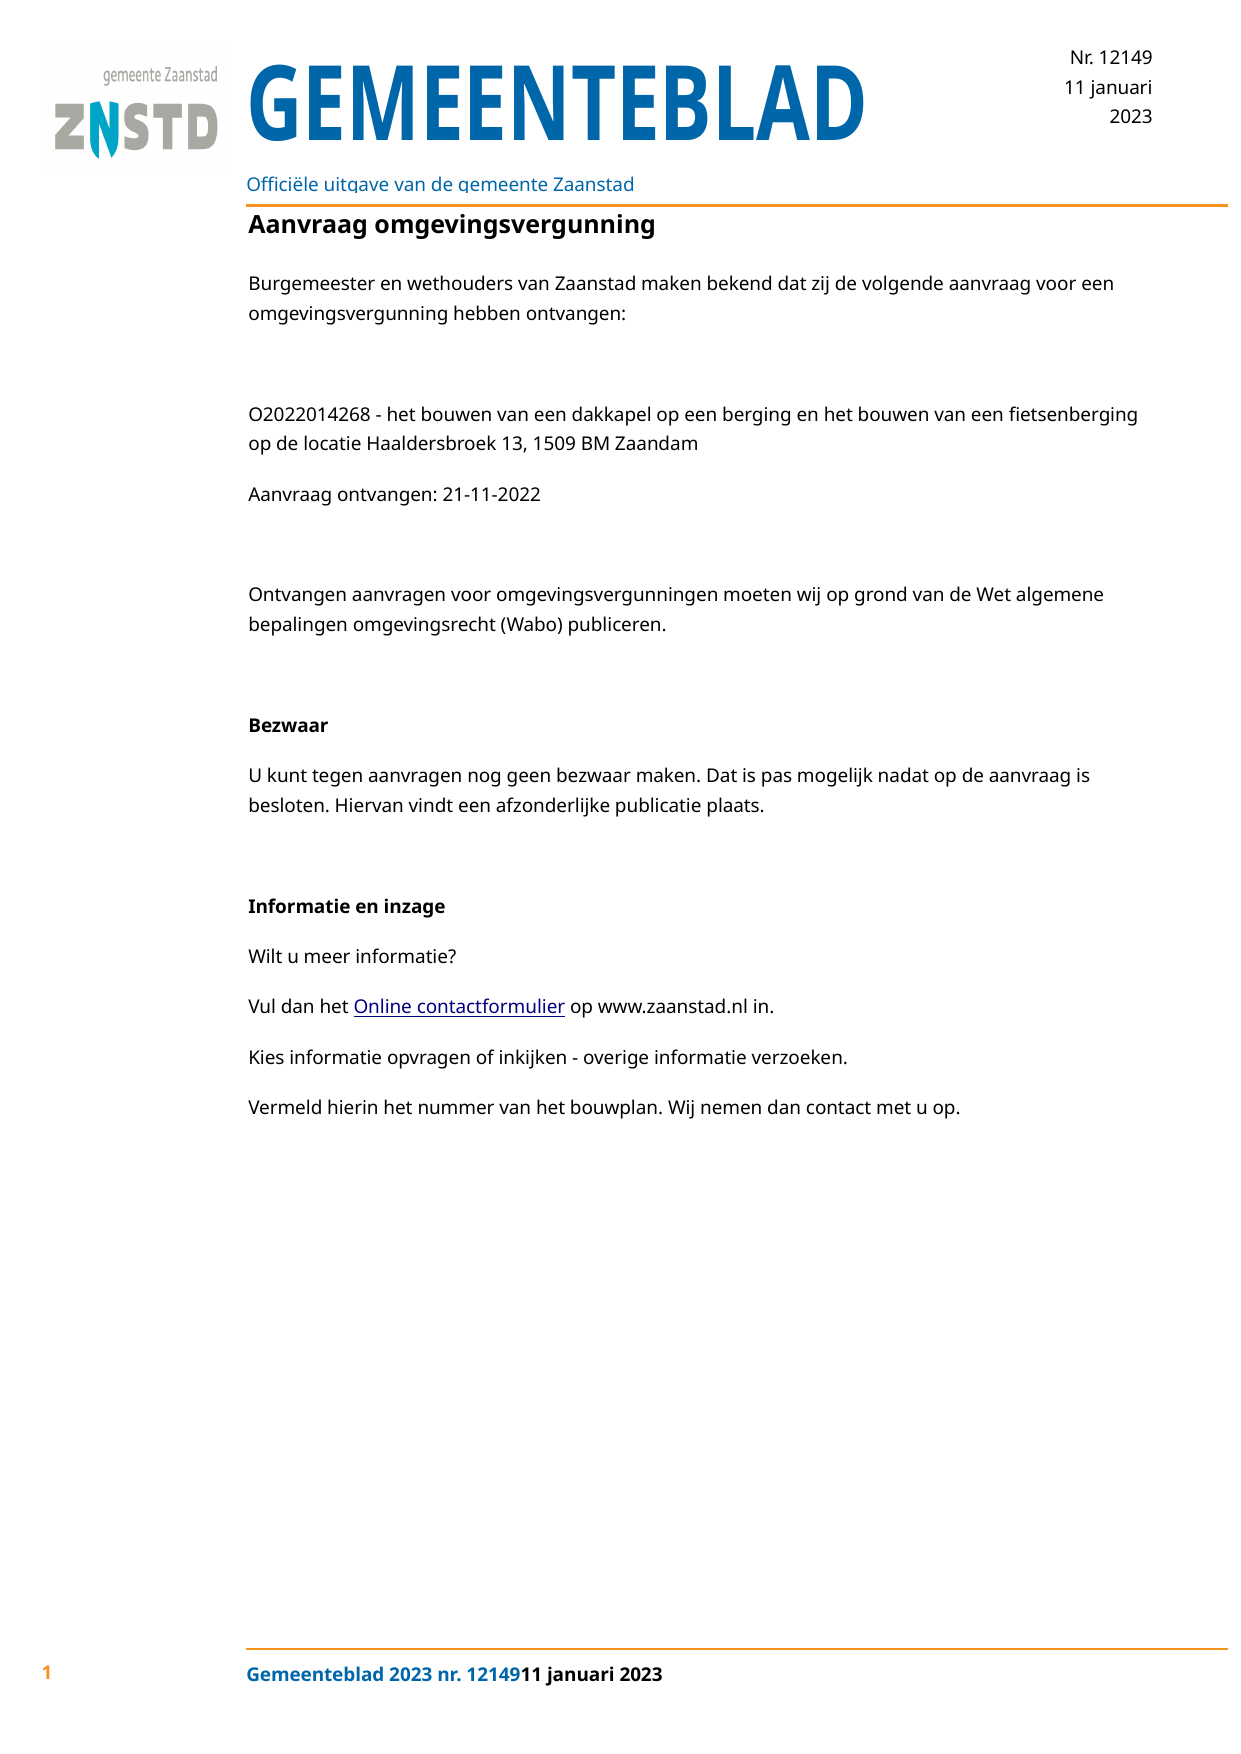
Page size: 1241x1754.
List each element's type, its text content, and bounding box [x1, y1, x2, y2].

text Informatie en inzage [248, 893, 1152, 918]
text Ontvangen aanvragen voor omgevingsvergunningen moeten wij op grond van de Wet algemene bepalingen omgevingsrecht (Wabo) publiceren. [248, 582, 1152, 637]
text Aanvraag omgevingsvergunning [248, 207, 1152, 241]
text Burgemeester en wethouders van Zaanstad maken bekend dat zij de volgende aanvraag voor een omgevingsvergunning hebben ontvangen: [248, 270, 1152, 326]
text Kies informatie opvragen of inkijken - overige informatie verzoeken. [248, 1044, 1152, 1070]
text Bezwaar [248, 712, 1152, 738]
text O2022014268 - het bouwen van een dakkapel op een berging en het bouwen van een fietsenberging op de locatie Haaldersbroek 13, 1509 BM Zaandam [248, 401, 1152, 456]
text Wilt u meer informatie? [248, 943, 1152, 969]
text Vermeld hierin het nummer van het bouwplan. Wij nemen dan contact met u op. [248, 1094, 1152, 1120]
text U kunt tegen aanvragen nog geen bezwaar maken. Dat is pas mogelijk nadat op de aanvraag is besloten. Hiervan vindt een afzonderlijke publicatie plaats. [248, 762, 1152, 818]
text Vul dan het Online contactformulier op www.zaanstad.nl in. [248, 994, 1152, 1019]
text Aanvraag ontvangen: 21-11-2022 [248, 481, 1152, 506]
picture [41, 47, 231, 172]
